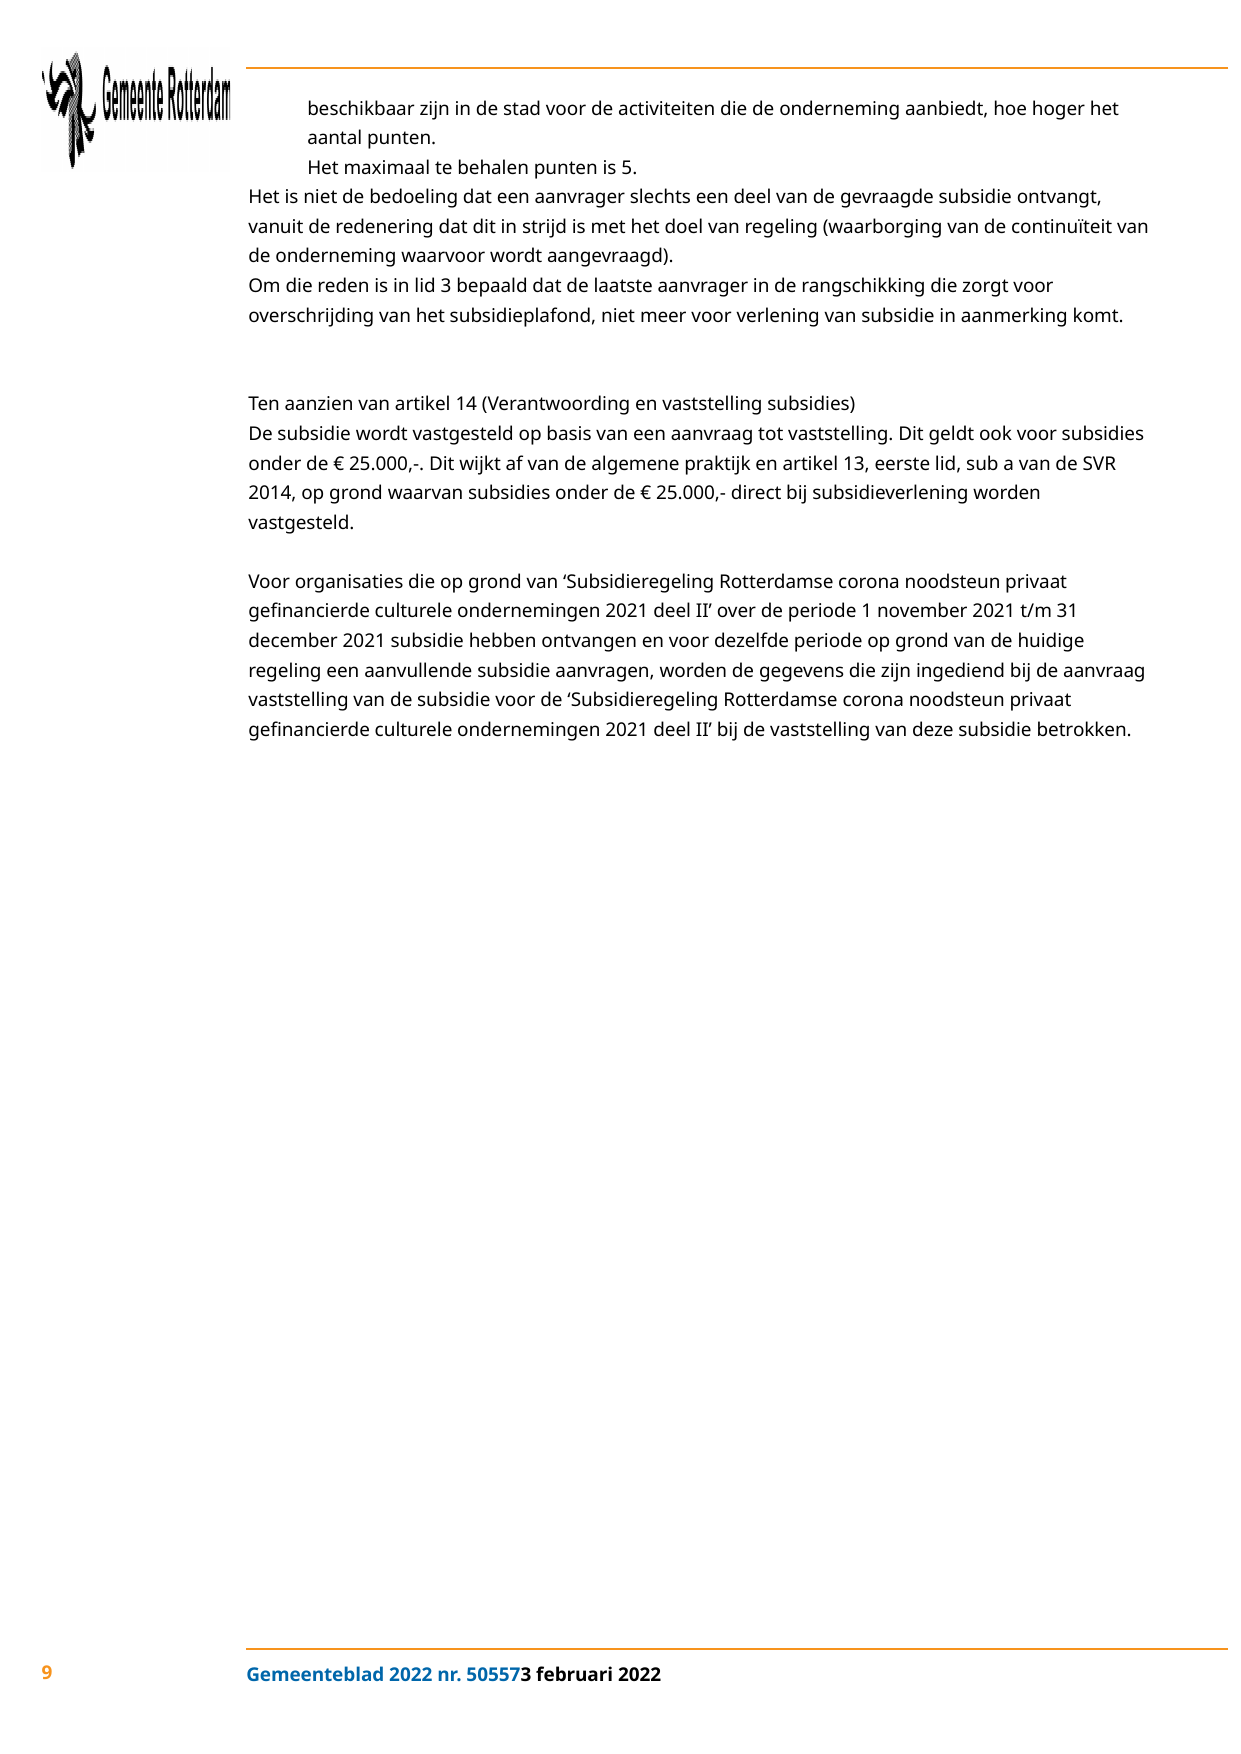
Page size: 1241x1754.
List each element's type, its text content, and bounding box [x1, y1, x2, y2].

text Ten aanzien van artikel 14 (Verantwoording en vaststelling subsidies) [248, 391, 1152, 416]
text Voor organisaties die op grond van ‘Subsidieregeling Rotterdamse corona noodsteun privaat gefinancierde culturele ondernemingen 2021 deel II’ over de periode 1 november 2021 t/m 31 december 2021 subsidie hebben ontvangen en voor dezelfde periode op grond van de huidige regeling een aanvullende subsidie aanvragen, worden de gegevens die zijn ingediend bij de aanvraag vaststelling van de subsidie voor de ‘Subsidieregeling Rotterdamse corona noodsteun privaat gefinancierde culturele ondernemingen 2021 deel II’ bij de vaststelling van deze subsidie betrokken. [248, 568, 1152, 742]
list Het maximaal te behalen punten is 5. [248, 154, 1152, 180]
text Het is niet de bedoeling dat een aanvrager slechts een deel van de gevraagde subsidie ontvangt, vanuit de redenering dat dit in strijd is met het doel van regeling (waarborging van de continuïteit van de onderneming waarvoor wordt aangevraagd). [248, 183, 1152, 268]
text Om die reden is in lid 3 bepaald dat de laatste aanvrager in de rangschikking die zorgt voor overschrijding van het subsidieplafond, niet meer voor verlening van subsidie in aanmerking komt. [248, 272, 1152, 328]
list beschikbaar zijn in de stad voor de activiteiten die de onderneming aanbiedt, hoe hoger het aantal punten. [248, 95, 1152, 150]
text De subsidie wordt vastgesteld op basis van een aanvraag tot vaststelling. Dit geldt ook voor subsidies onder de € 25.000,-. Dit wijkt af van de algemene praktijk en artikel 13, eerste lid, sub a van de SVR 2014, op grond waarvan subsidies onder de € 25.000,- direct bij subsidieverlening worden vastgesteld. [248, 420, 1152, 535]
picture [41, 47, 231, 172]
